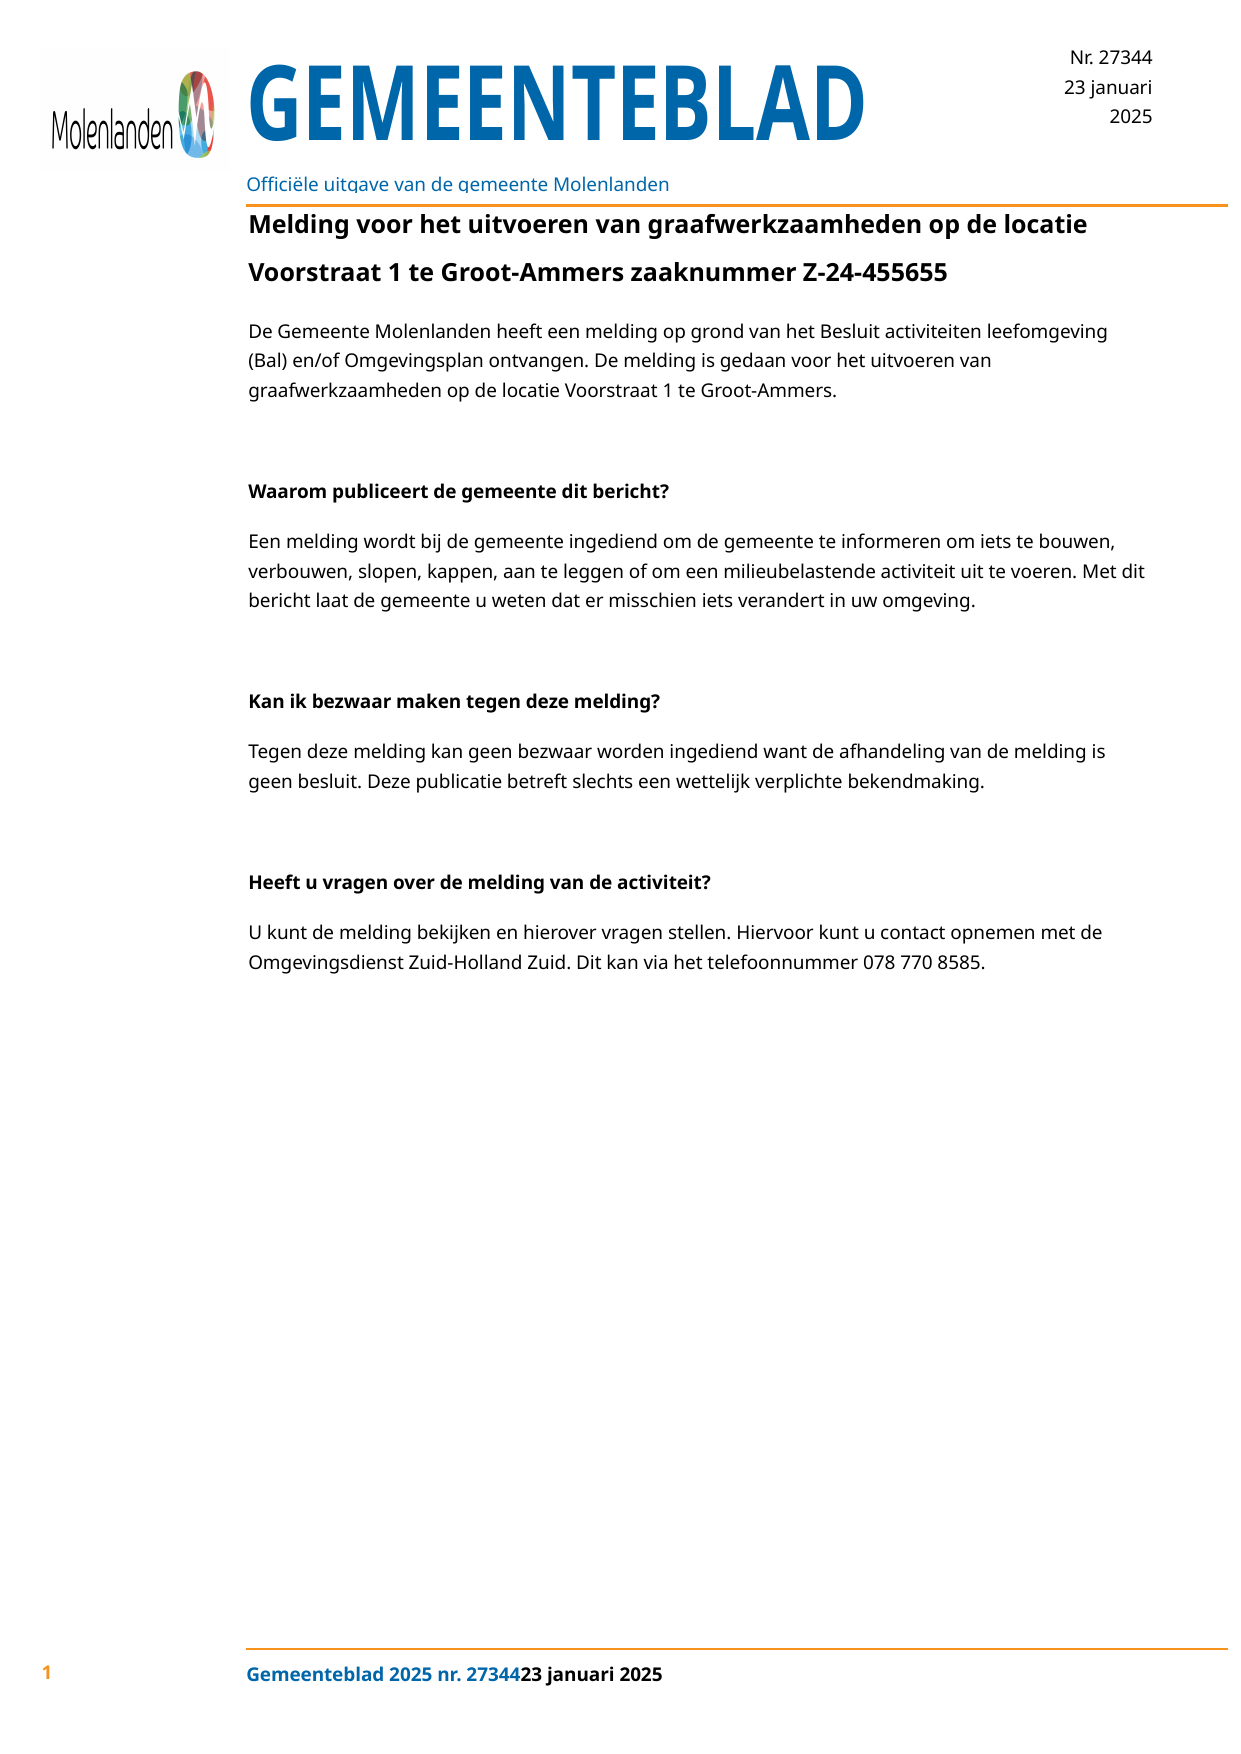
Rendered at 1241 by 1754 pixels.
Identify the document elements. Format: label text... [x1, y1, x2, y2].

text Heeft u vragen over de melding van de activiteit? [248, 869, 1152, 895]
text Waarom publiceert de gemeente dit bericht? [248, 478, 1152, 504]
text De Gemeente Molenlanden heeft een melding op grond van het Besluit activiteiten leefomgeving (Bal) en/of Omgevingsplan ontvangen. De melding is gedaan voor het uitvoeren van graafwerkzaamheden op de locatie Voorstraat 1 te Groot-Ammers. [248, 318, 1152, 403]
text Een melding wordt bij de gemeente ingediend om de gemeente te informeren om iets te bouwen, verbouwen, slopen, kappen, aan te leggen of om een milieubelastende activiteit uit te voeren. Met dit bericht laat de gemeente u weten dat er misschien iets verandert in uw omgeving. [248, 528, 1152, 613]
picture [41, 47, 231, 172]
text Melding voor het uitvoeren van graafwerkzaamheden op de locatie Voorstraat 1 te Groot-Ammers zaaknummer Z-24-455655 [248, 207, 1152, 288]
text Tegen deze melding kan geen bezwaar worden ingediend want de afhandeling van de melding is geen besluit. Deze publicatie betreft slechts een wettelijk verplichte bekendmaking. [248, 739, 1152, 794]
text Kan ik bezwaar maken tegen deze melding? [248, 688, 1152, 714]
text U kunt de melding bekijken en hierover vragen stellen. Hiervoor kunt u contact opnemen met de Omgevingsdienst Zuid-Holland Zuid. Dit kan via het telefoonnummer 078 770 8585. [248, 919, 1152, 975]
